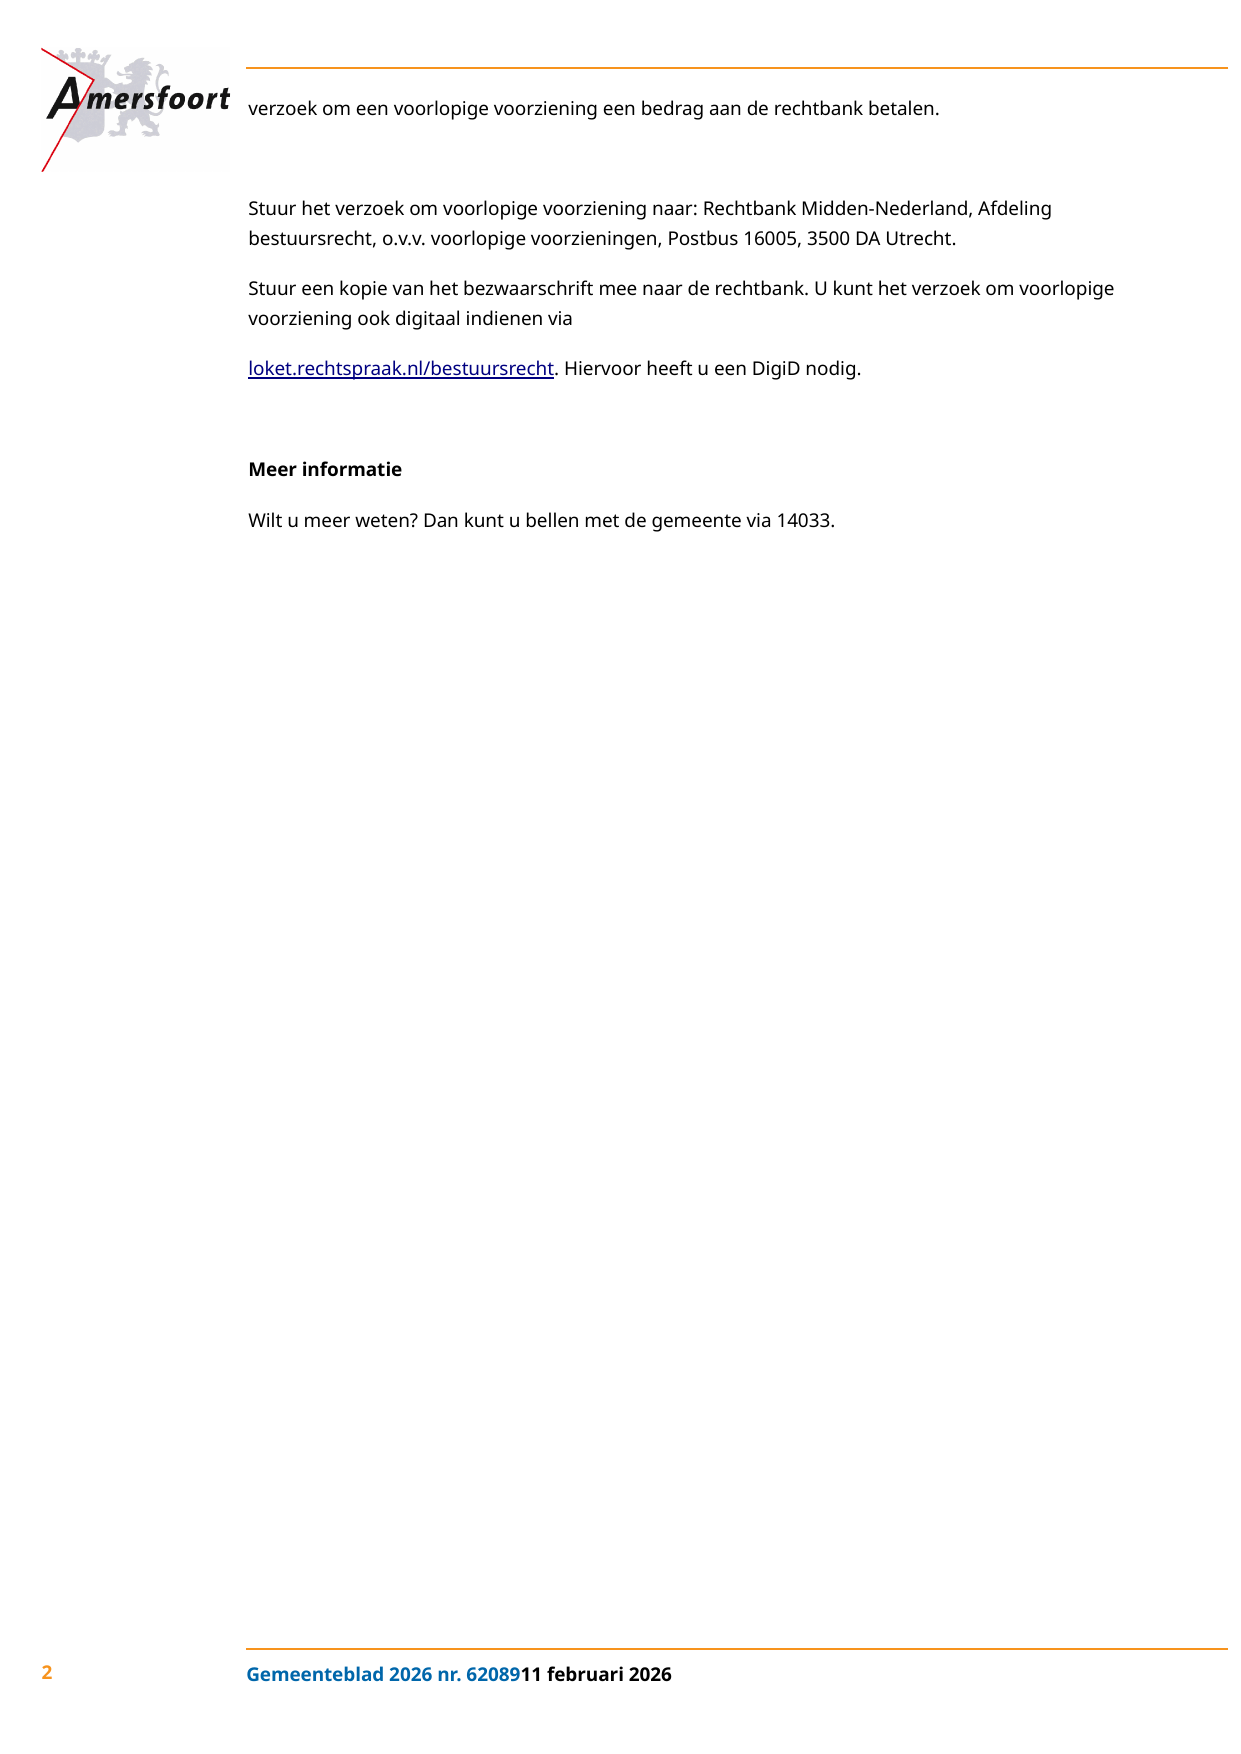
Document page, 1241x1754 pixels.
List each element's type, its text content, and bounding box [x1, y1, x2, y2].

picture [41, 47, 231, 172]
text verzoek om een voorlopige voorziening een bedrag aan de rechtbank betalen. [248, 95, 1152, 121]
text Meer informatie [248, 456, 1152, 482]
text Wilt u meer weten? Dan kunt u bellen met de gemeente via 14033. [248, 507, 1152, 533]
text loket.rechtspraak.nl/bestuursrecht. Hiervoor heeft u een DigiD nodig. [248, 356, 1152, 381]
text Stuur een kopie van het bezwaarschrift mee naar de rechtbank. U kunt het verzoek om voorlopige voorziening ook digitaal indienen via [248, 276, 1152, 331]
text Stuur het verzoek om voorlopige voorziening naar: Rechtbank Midden-Nederland, Afdeling bestuursrecht, o.v.v. voorlopige voorzieningen, Postbus 16005, 3500 DA Utrecht. [248, 196, 1152, 251]
